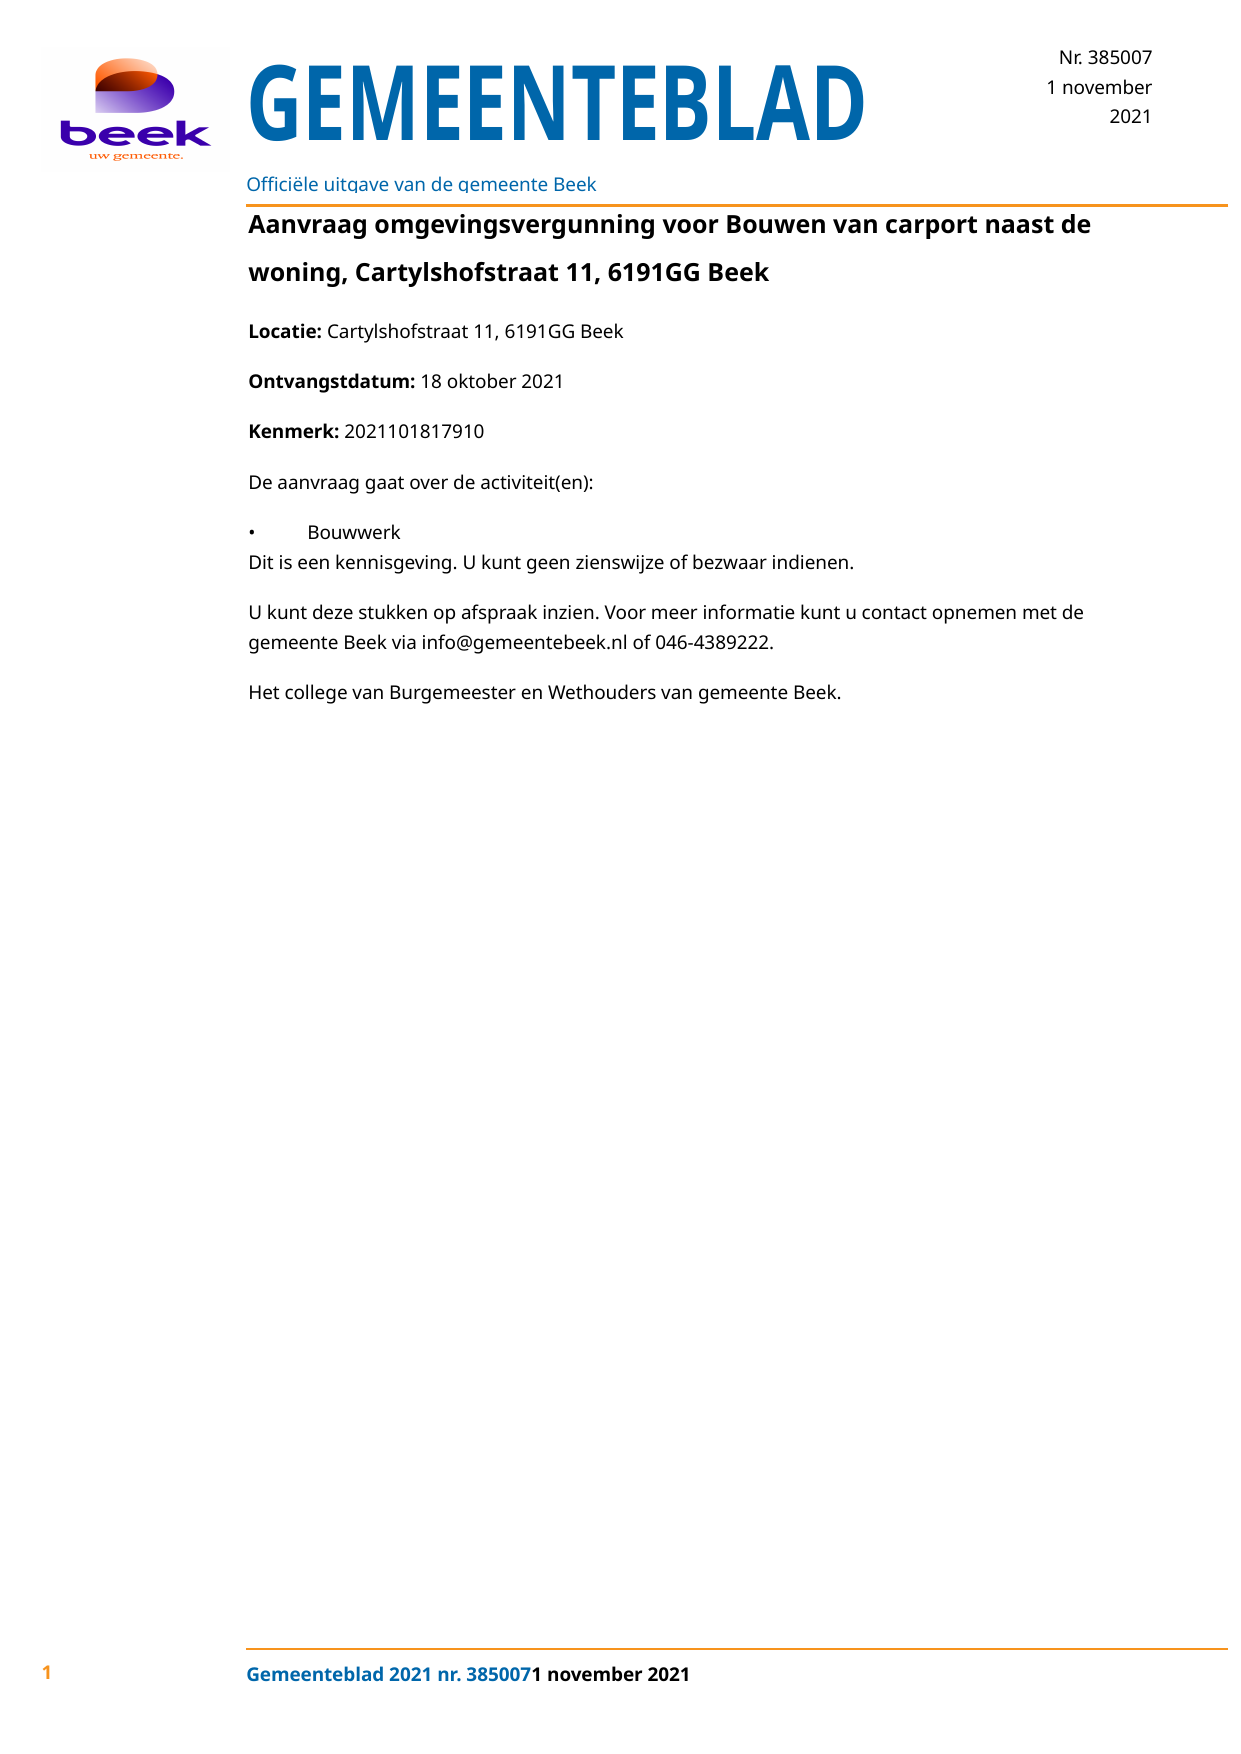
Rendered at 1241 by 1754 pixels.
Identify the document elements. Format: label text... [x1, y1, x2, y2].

text Ontvangstdatum: 18 oktober 2021 [248, 368, 1152, 394]
text U kunt deze stukken op afspraak inzien. Voor meer informatie kunt u contact opnemen met de gemeente Beek via info@gemeentebeek.nl of 046-4389222. [248, 599, 1152, 655]
list Bouwwerk [248, 519, 1152, 545]
text Dit is een kennisgeving. U kunt geen zienswijze of bezwaar indienen. [248, 549, 1152, 575]
picture [41, 47, 231, 172]
text Locatie: Cartylshofstraat 11, 6191GG Beek [248, 318, 1152, 344]
text Het college van Burgemeester en Wethouders van gemeente Beek. [248, 679, 1152, 705]
text De aanvraag gaat over de activiteit(en): [248, 469, 1152, 495]
text Kenmerk: 2021101817910 [248, 419, 1152, 444]
text Aanvraag omgevingsvergunning voor Bouwen van carport naast de woning, Cartylshofstraat 11, 6191GG Beek [248, 207, 1152, 288]
